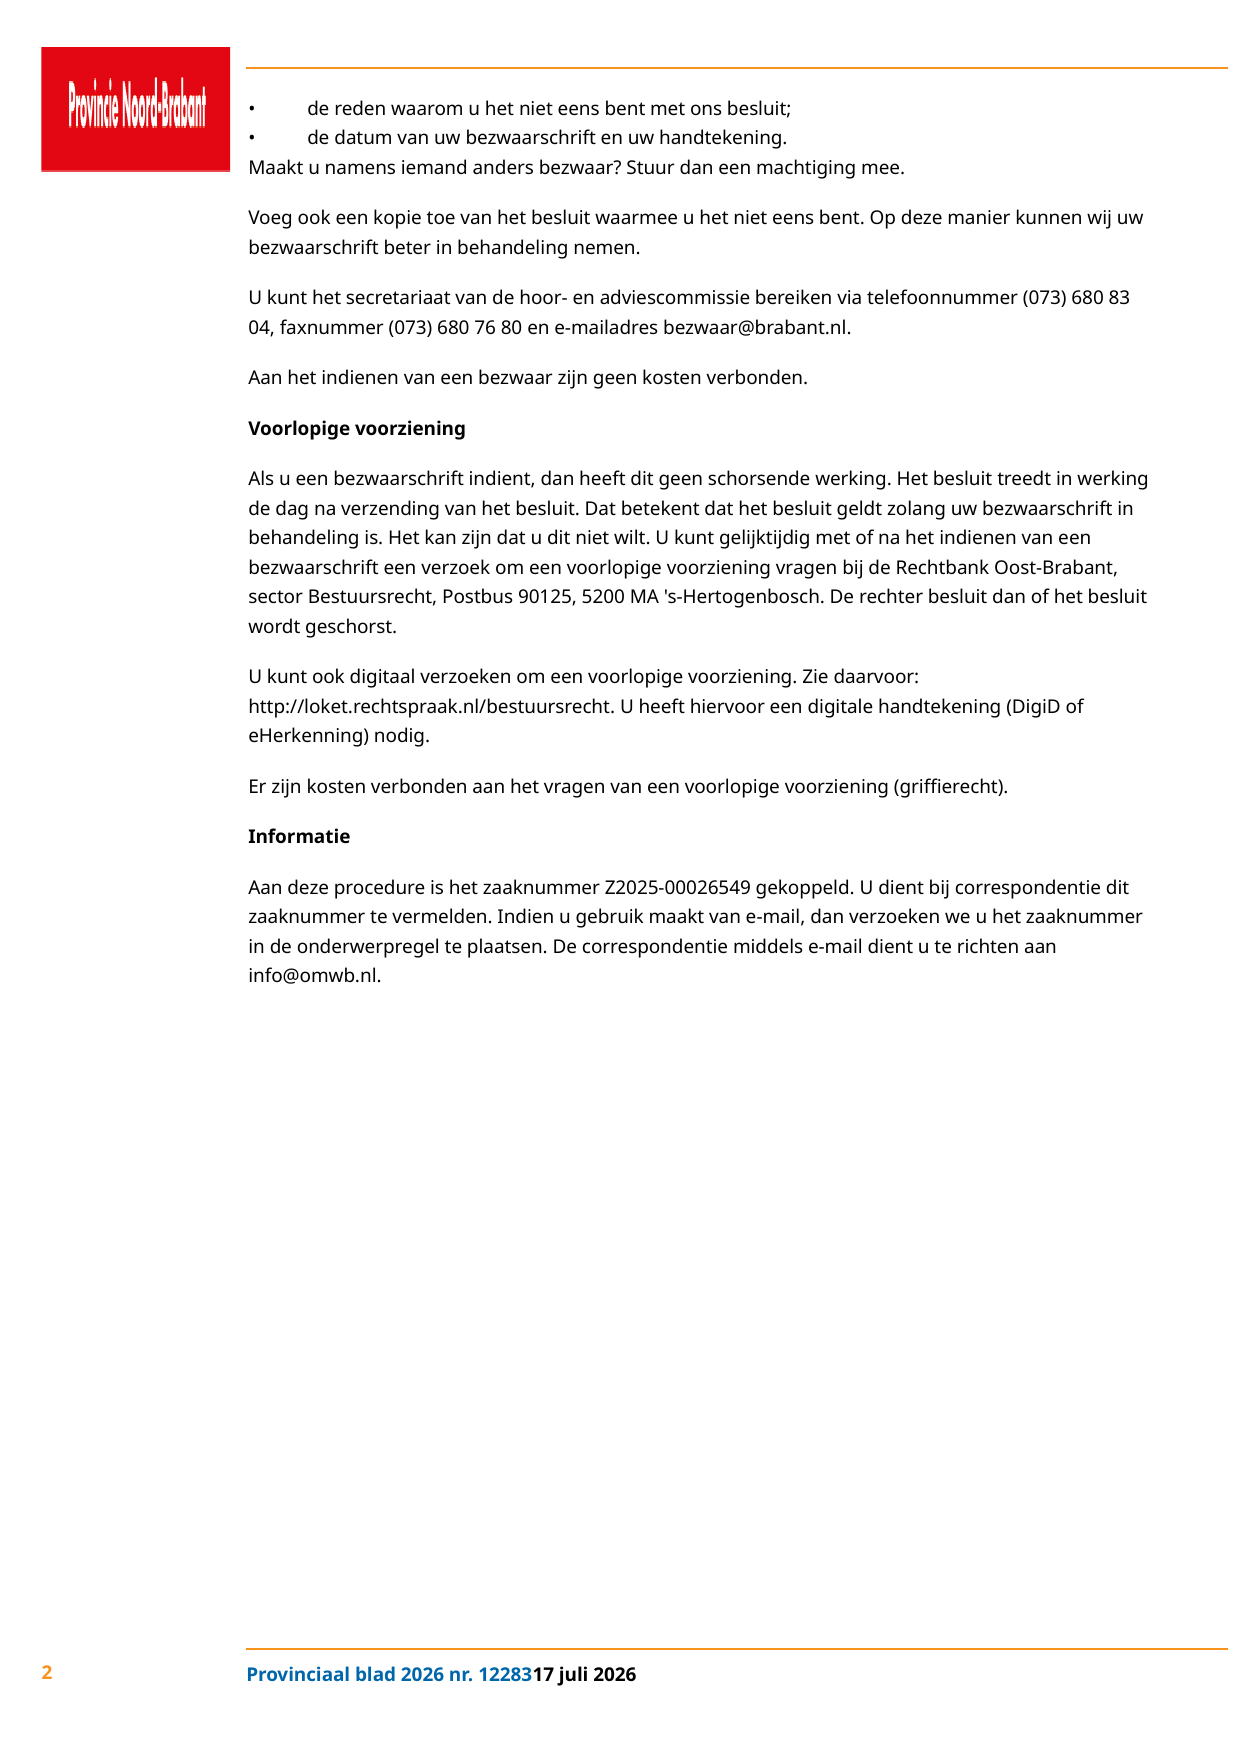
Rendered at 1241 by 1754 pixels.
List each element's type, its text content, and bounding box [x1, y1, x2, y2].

text Aan het indienen van een bezwaar zijn geen kosten verbonden. [248, 364, 1152, 390]
text Er zijn kosten verbonden aan het vragen van een voorlopige voorziening (griffierecht). [248, 773, 1152, 799]
picture [41, 47, 231, 172]
text U kunt het secretariaat van de hoor- en adviescommissie bereiken via telefoonnummer (073) 680 83 04, faxnummer (073) 680 76 80 en e-mailadres bezwaar@brabant.nl. [248, 284, 1152, 340]
text Informatie [248, 823, 1152, 849]
text Voeg ook een kopie toe van het besluit waarmee u het niet eens bent. Op deze manier kunnen wij uw bezwaarschrift beter in behandeling nemen. [248, 204, 1152, 260]
list de datum van uw bezwaarschrift en uw handtekening. [248, 124, 1152, 150]
text U kunt ook digitaal verzoeken om een voorlopige voorziening. Zie daarvoor: http://loket.rechtspraak.nl/bestuursrecht. U heeft hiervoor een digitale handtekening (DigiD of eHerkenning) nodig. [248, 663, 1152, 748]
text Als u een bezwaarschrift indient, dan heeft dit geen schorsende werking. Het besluit treedt in werking de dag na verzending van het besluit. Dat betekent dat het besluit geldt zolang uw bezwaarschrift in behandeling is. Het kan zijn dat u dit niet wilt. U kunt gelijktijdig met of na het indienen van een bezwaarschrift een verzoek om een voorlopige voorziening vragen bij de Rechtbank Oost-Brabant, sector Bestuursrecht, Postbus 90125, 5200 MA 's‑Hertogenbosch. De rechter besluit dan of het besluit wordt geschorst. [248, 465, 1152, 639]
list de reden waarom u het niet eens bent met ons besluit; [248, 95, 1152, 121]
text Maakt u namens iemand anders bezwaar? Stuur dan een machtiging mee. [248, 154, 1152, 180]
text Voorlopige voorziening [248, 415, 1152, 441]
text Aan deze procedure is het zaaknummer Z2025-00026549 gekoppeld. U dient bij correspondentie dit zaaknummer te vermelden. Indien u gebruik maakt van e-mail, dan verzoeken we u het zaaknummer in de onderwerpregel te plaatsen. De correspondentie middels e-mail dient u te richten aan info@omwb.nl. [248, 874, 1152, 988]
